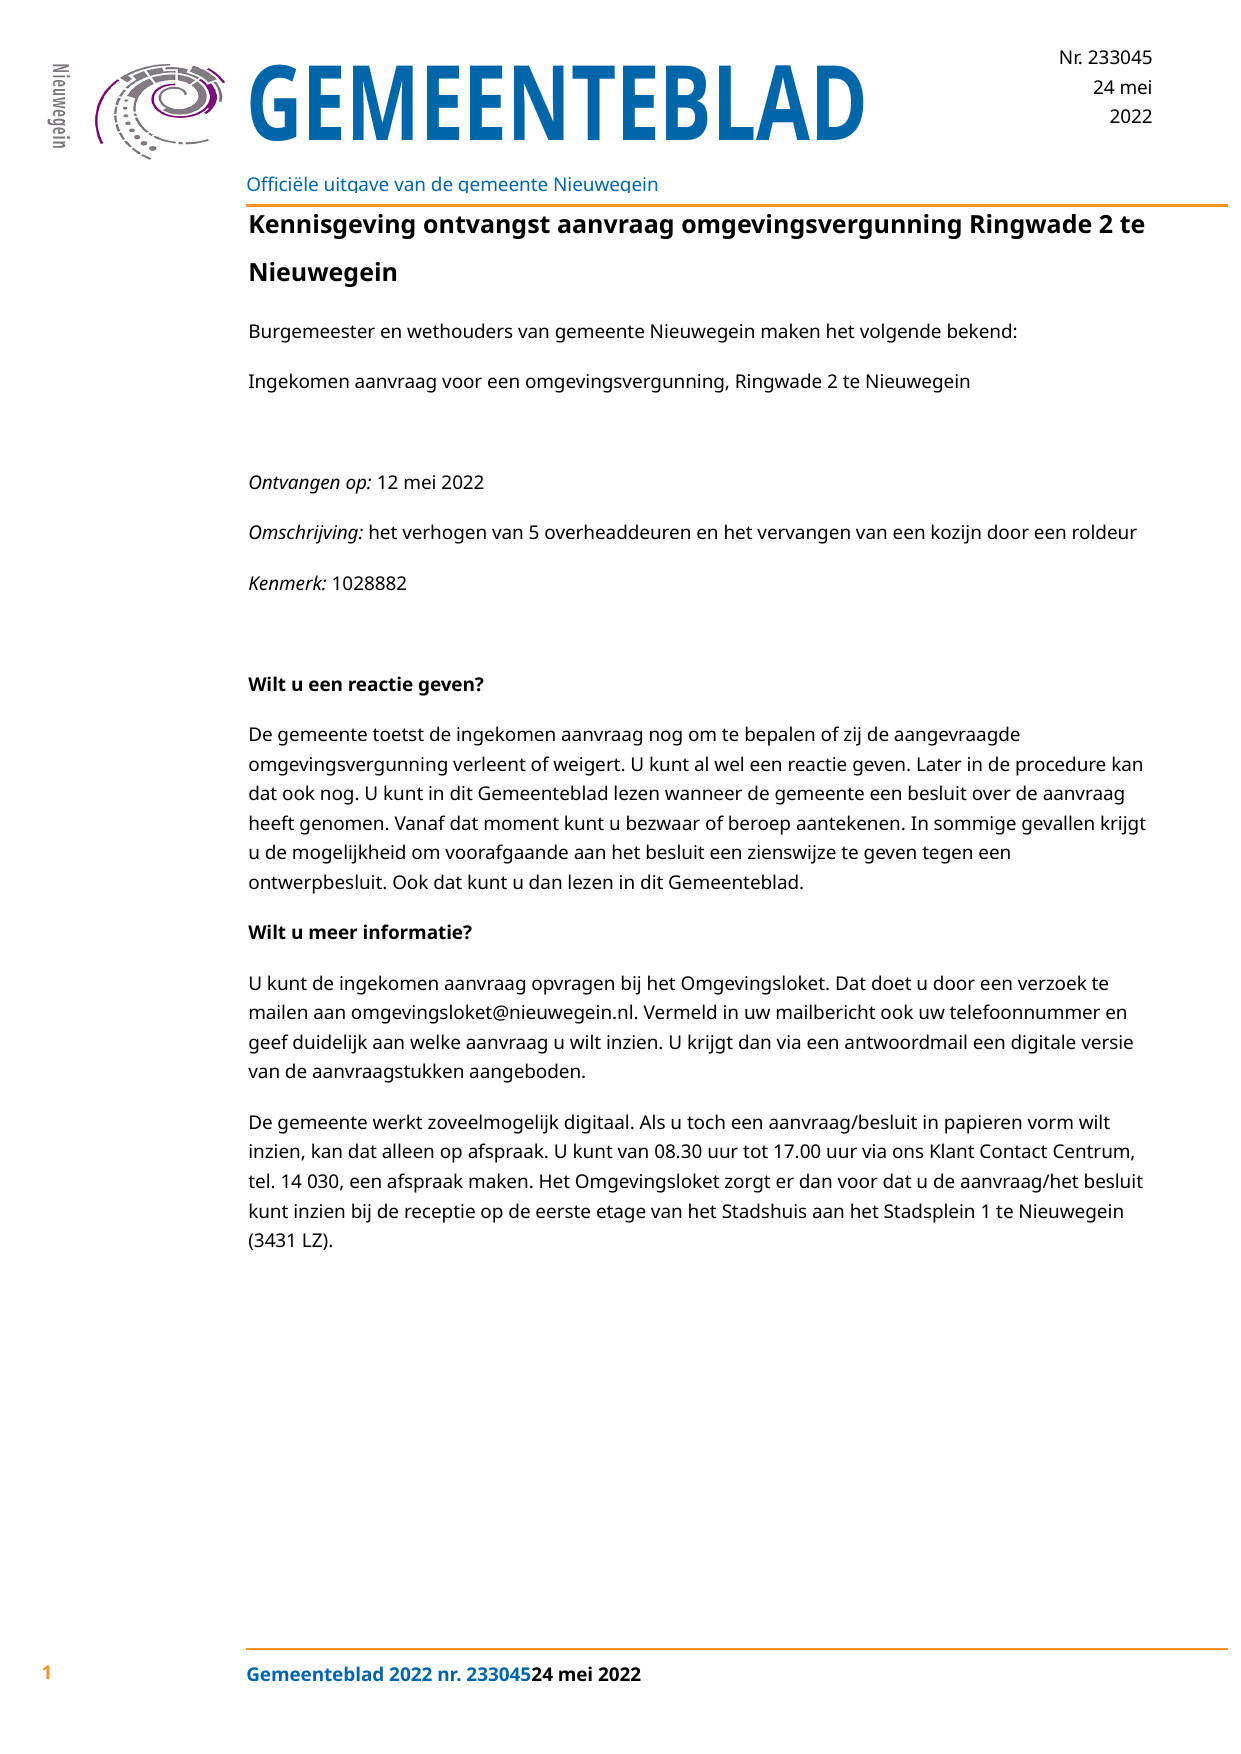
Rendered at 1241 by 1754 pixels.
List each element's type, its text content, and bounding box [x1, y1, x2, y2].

text Wilt u meer informatie? [248, 919, 1152, 945]
text Ingekomen aanvraag voor een omgevingsvergunning, Ringwade 2 te Nieuwegein [248, 368, 1152, 394]
text U kunt de ingekomen aanvraag opvragen bij het Omgevingsloket. Dat doet u door een verzoek te mailen aan omgevingsloket@nieuwegein.nl. Vermeld in uw mailbericht ook uw telefoonnummer en geef duidelijk aan welke aanvraag u wilt inzien. U krijgt dan via een antwoordmail een digitale versie van de aanvraagstukken aangeboden. [248, 970, 1152, 1084]
text Omschrijving: het verhogen van 5 overheaddeuren en het vervangen van een kozijn door een roldeur [248, 519, 1152, 545]
text Kennisgeving ontvangst aanvraag omgevingsvergunning Ringwade 2 te Nieuwegein [248, 207, 1152, 288]
text De gemeente werkt zoveelmogelijk digitaal. Als u toch een aanvraag/besluit in papieren vorm wilt inzien, kan dat alleen op afspraak. U kunt van 08.30 uur tot 17.00 uur via ons Klant Contact Centrum, tel. 14 030, een afspraak maken. Het Omgevingsloket zorgt er dan voor dat u de aanvraag/het besluit kunt inzien bij de receptie op de eerste etage van het Stadshuis aan het Stadsplein 1 te Nieuwegein (3431 LZ). [248, 1109, 1152, 1253]
text Ontvangen op: 12 mei 2022 [248, 469, 1152, 495]
text Burgemeester en wethouders van gemeente Nieuwegein maken het volgende bekend: [248, 318, 1152, 344]
text Wilt u een reactie geven? [248, 671, 1152, 697]
picture [41, 47, 231, 172]
text Kenmerk: 1028882 [248, 570, 1152, 596]
text De gemeente toetst de ingekomen aanvraag nog om te bepalen of zij de aangevraagde omgevingsvergunning verleent of weigert. U kunt al wel een reactie geven. Later in de procedure kan dat ook nog. U kunt in dit Gemeenteblad lezen wanneer de gemeente een besluit over de aanvraag heeft genomen. Vanaf dat moment kunt u bezwaar of beroep aantekenen. In sommige gevallen krijgt u de mogelijkheid om voorafgaande aan het besluit een zienswijze te geven tegen een ontwerpbesluit. Ook dat kunt u dan lezen in dit Gemeenteblad. [248, 721, 1152, 895]
